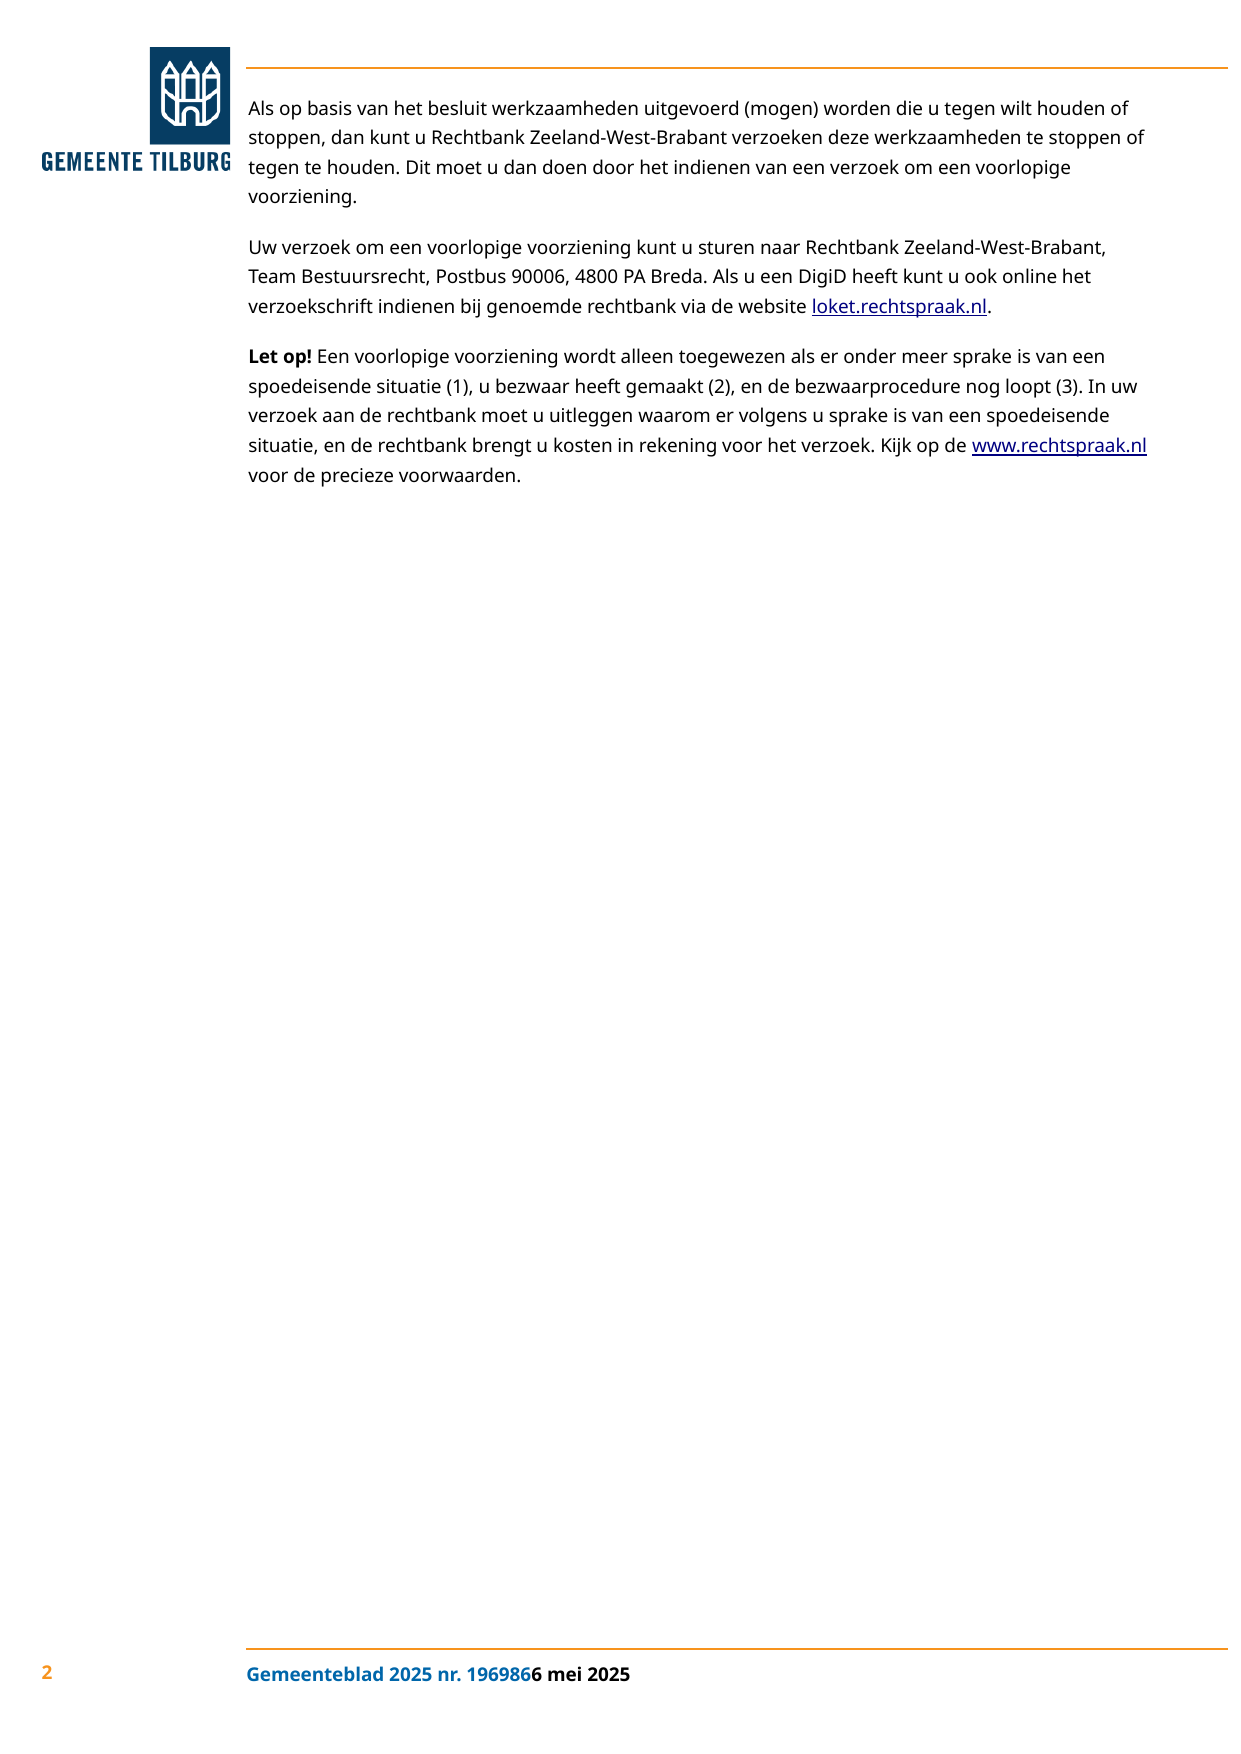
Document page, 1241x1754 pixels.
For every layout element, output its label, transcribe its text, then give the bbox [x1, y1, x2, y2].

text Uw verzoek om een voorlopige voorziening kunt u sturen naar Rechtbank Zeeland-West-Brabant, Team Bestuursrecht, Postbus 90006, 4800 PA Breda. Als u een DigiD heeft kunt u ook online het verzoekschrift indienen bij genoemde rechtbank via de website loket.rechtspraak.nl. [248, 234, 1152, 319]
text Als op basis van het besluit werkzaamheden uitgevoerd (mogen) worden die u tegen wilt houden of stoppen, dan kunt u Rechtbank Zeeland-West-Brabant verzoeken deze werkzaamheden te stoppen of tegen te houden. Dit moet u dan doen door het indienen van een verzoek om een voorlopige voorziening. [248, 95, 1152, 209]
text Let op! Een voorlopige voorziening wordt alleen toegewezen als er onder meer sprake is van een spoedeisende situatie (1), u bezwaar heeft gemaakt (2), en de bezwaarprocedure nog loopt (3). In uw verzoek aan de rechtbank moet u uitleggen waarom er volgens u sprake is van een spoedeisende situatie, en de rechtbank brengt u kosten in rekening voor het verzoek. Kijk op de www.rechtspraak.nl voor de precieze voorwaarden. [248, 343, 1152, 488]
picture [41, 47, 231, 172]
